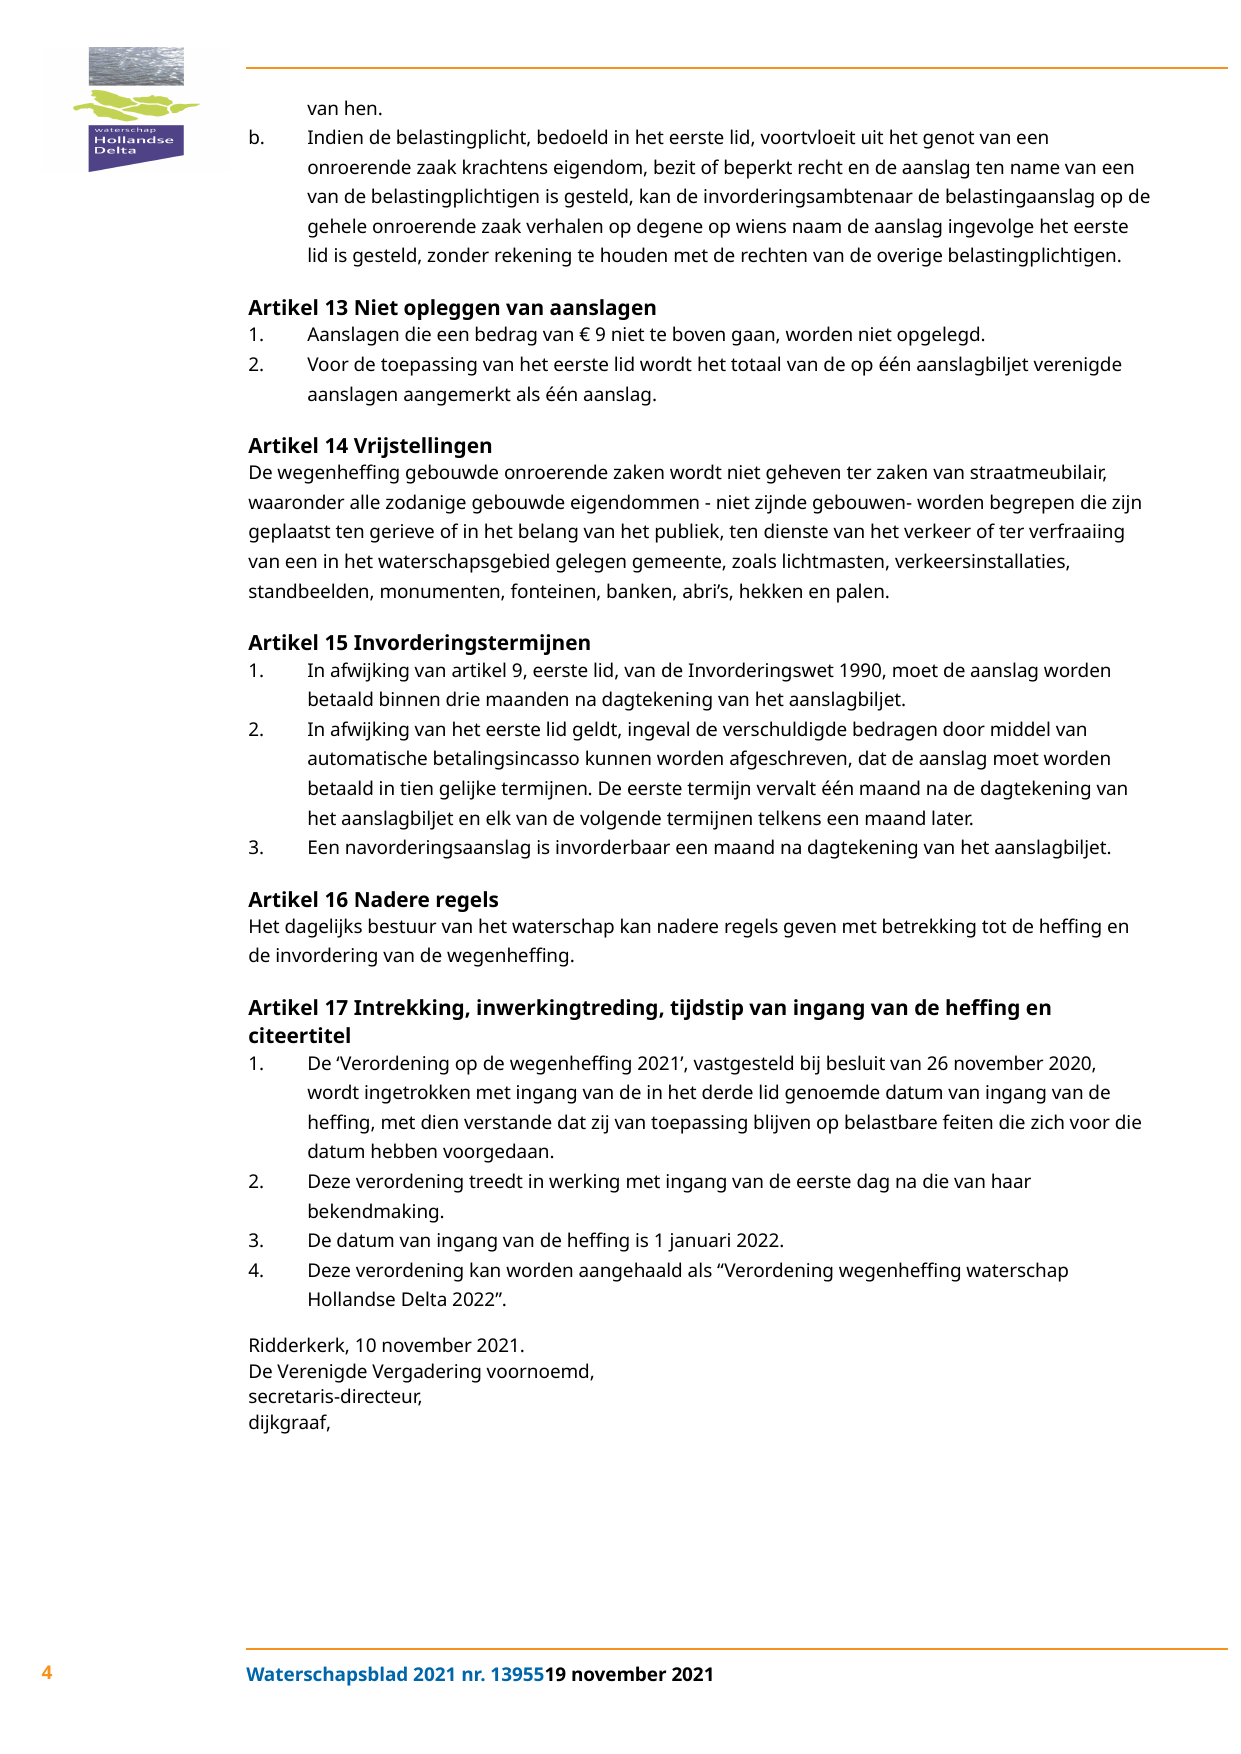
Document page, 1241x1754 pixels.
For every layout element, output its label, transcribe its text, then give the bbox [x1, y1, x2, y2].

text Artikel 14 Vrijstellingen [248, 431, 1152, 459]
list Indien de belastingplicht, bedoeld in het eerste lid, voortvloeit uit het genot van een onroerende zaak krachtens eigendom, bezit of beperkt recht en de aanslag ten name van een van de belastingplichtigen is gesteld, kan de invorderingsambtenaar de belastingaanslag op de gehele onroerende zaak verhalen op degene op wiens naam de aanslag ingevolge het eerste lid is gesteld, zonder rekening te houden met de rechten van de overige belastingplichtigen. [248, 124, 1152, 268]
list Een navorderingsaanslag is invorderbaar een maand na dagtekening van het aanslagbiljet. [248, 834, 1152, 860]
text Artikel 16 Nadere regels [248, 885, 1152, 913]
text Ridderkerk, 10 november 2021. [248, 1332, 1152, 1358]
text secretaris-directeur, [248, 1384, 1152, 1409]
text Het dagelijks bestuur van het waterschap kan nadere regels geven met betrekking tot de heffing en de invordering van de wegenheffing. [248, 913, 1152, 968]
list In afwijking van artikel 9, eerste lid, van de Invorderingswet 1990, moet de aanslag worden betaald binnen drie maanden na dagtekening van het aanslagbiljet. [248, 657, 1152, 712]
text De Verenigde Vergadering voornoemd, [248, 1358, 1152, 1384]
text Artikel 17 Intrekking, inwerkingtreding, tijdstip van ingang van de heffing en citeertitel [248, 993, 1152, 1050]
picture [41, 47, 231, 172]
list Deze verordening kan worden aangehaald als “Verordening wegenheffing waterschap Hollandse Delta 2022”. [248, 1257, 1152, 1312]
text De wegenheffing gebouwde onroerende zaken wordt niet geheven ter zaken van straatmeubilair, waaronder alle zodanige gebouwde eigendommen - niet zijnde gebouwen- worden begrepen die zijn geplaatst ten gerieve of in het belang van het publiek, ten dienste van het verkeer of ter verfraaiing van een in het waterschapsgebied gelegen gemeente, zoals lichtmasten, verkeersinstallaties, standbeelden, monumenten, fonteinen, banken, abri’s, hekken en palen. [248, 459, 1152, 604]
list In afwijking van het eerste lid geldt, ingeval de verschuldigde bedragen door middel van automatische betalingsincasso kunnen worden afgeschreven, dat de aanslag moet worden betaald in tien gelijke termijnen. De eerste termijn vervalt één maand na de dagtekening van het aanslagbiljet en elk van de volgende termijnen telkens een maand later. [248, 716, 1152, 830]
list De ‘Verordening op de wegenheffing 2021’, vastgesteld bij besluit van 26 november 2020, wordt ingetrokken met ingang van de in het derde lid genoemde datum van ingang van de heffing, met dien verstande dat zij van toepassing blijven op belastbare feiten die zich voor die datum hebben voorgedaan. [248, 1050, 1152, 1164]
list Deze verordening treedt in werking met ingang van de eerste dag na die van haar bekendmaking. [248, 1168, 1152, 1224]
list De datum van ingang van de heffing is 1 januari 2022. [248, 1227, 1152, 1253]
list van hen. [248, 95, 1152, 121]
list Voor de toepassing van het eerste lid wordt het totaal van de op één aanslagbiljet verenigde aanslagen aangemerkt als één aanslag. [248, 351, 1152, 406]
text dijkgraaf, [248, 1409, 1152, 1435]
list Aanslagen die een bedrag van € 9 niet te boven gaan, worden niet opgelegd. [248, 322, 1152, 347]
text Artikel 13 Niet opleggen van aanslagen [248, 293, 1152, 322]
text Artikel 15 Invorderingstermijnen [248, 628, 1152, 657]
